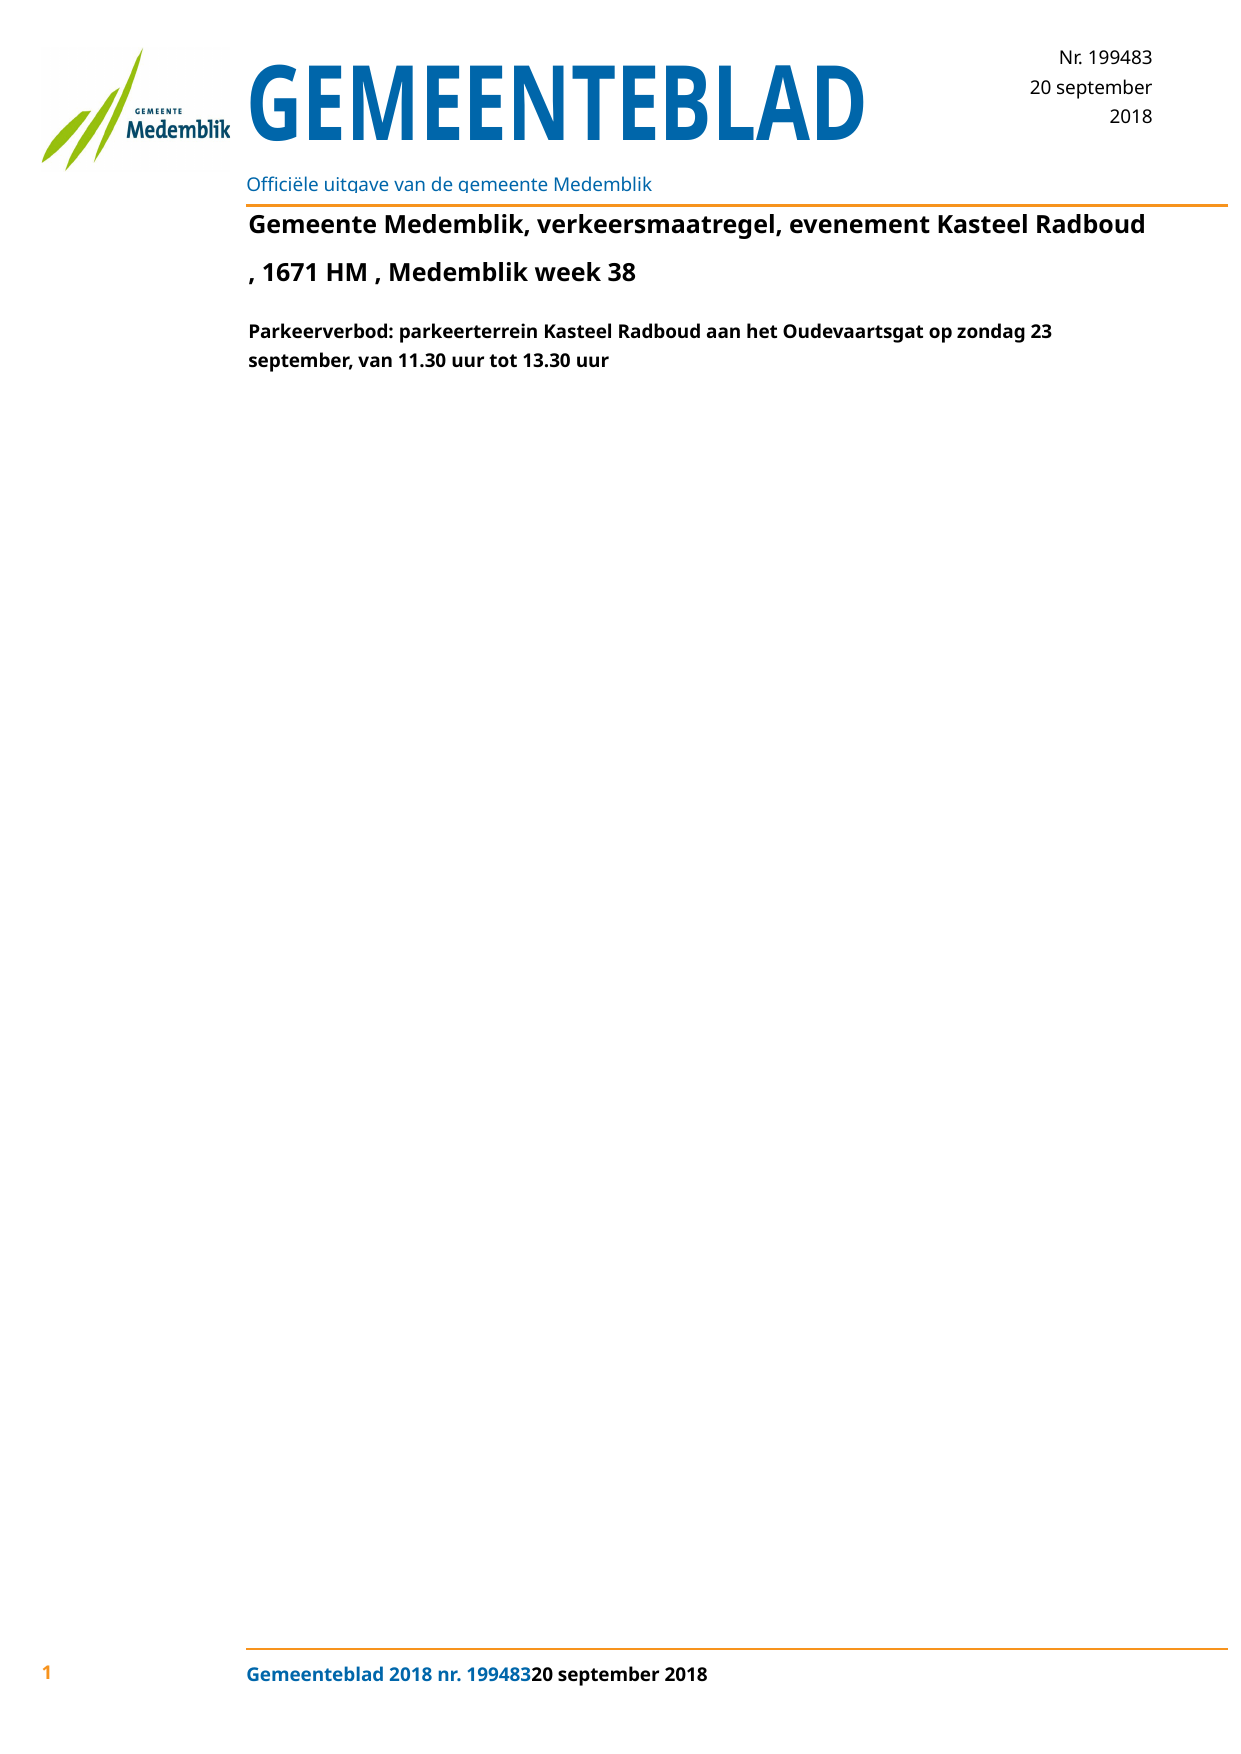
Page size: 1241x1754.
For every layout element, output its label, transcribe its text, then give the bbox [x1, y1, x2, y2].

picture [41, 47, 231, 172]
text Parkeerverbod: parkeerterrein Kasteel Radboud aan het Oudevaartsgat op zondag 23 september, van 11.30 uur tot 13.30 uur [248, 318, 1152, 373]
text Gemeente Medemblik, verkeersmaatregel, evenement Kasteel Radboud , 1671 HM , Medemblik week 38 [248, 207, 1152, 288]
